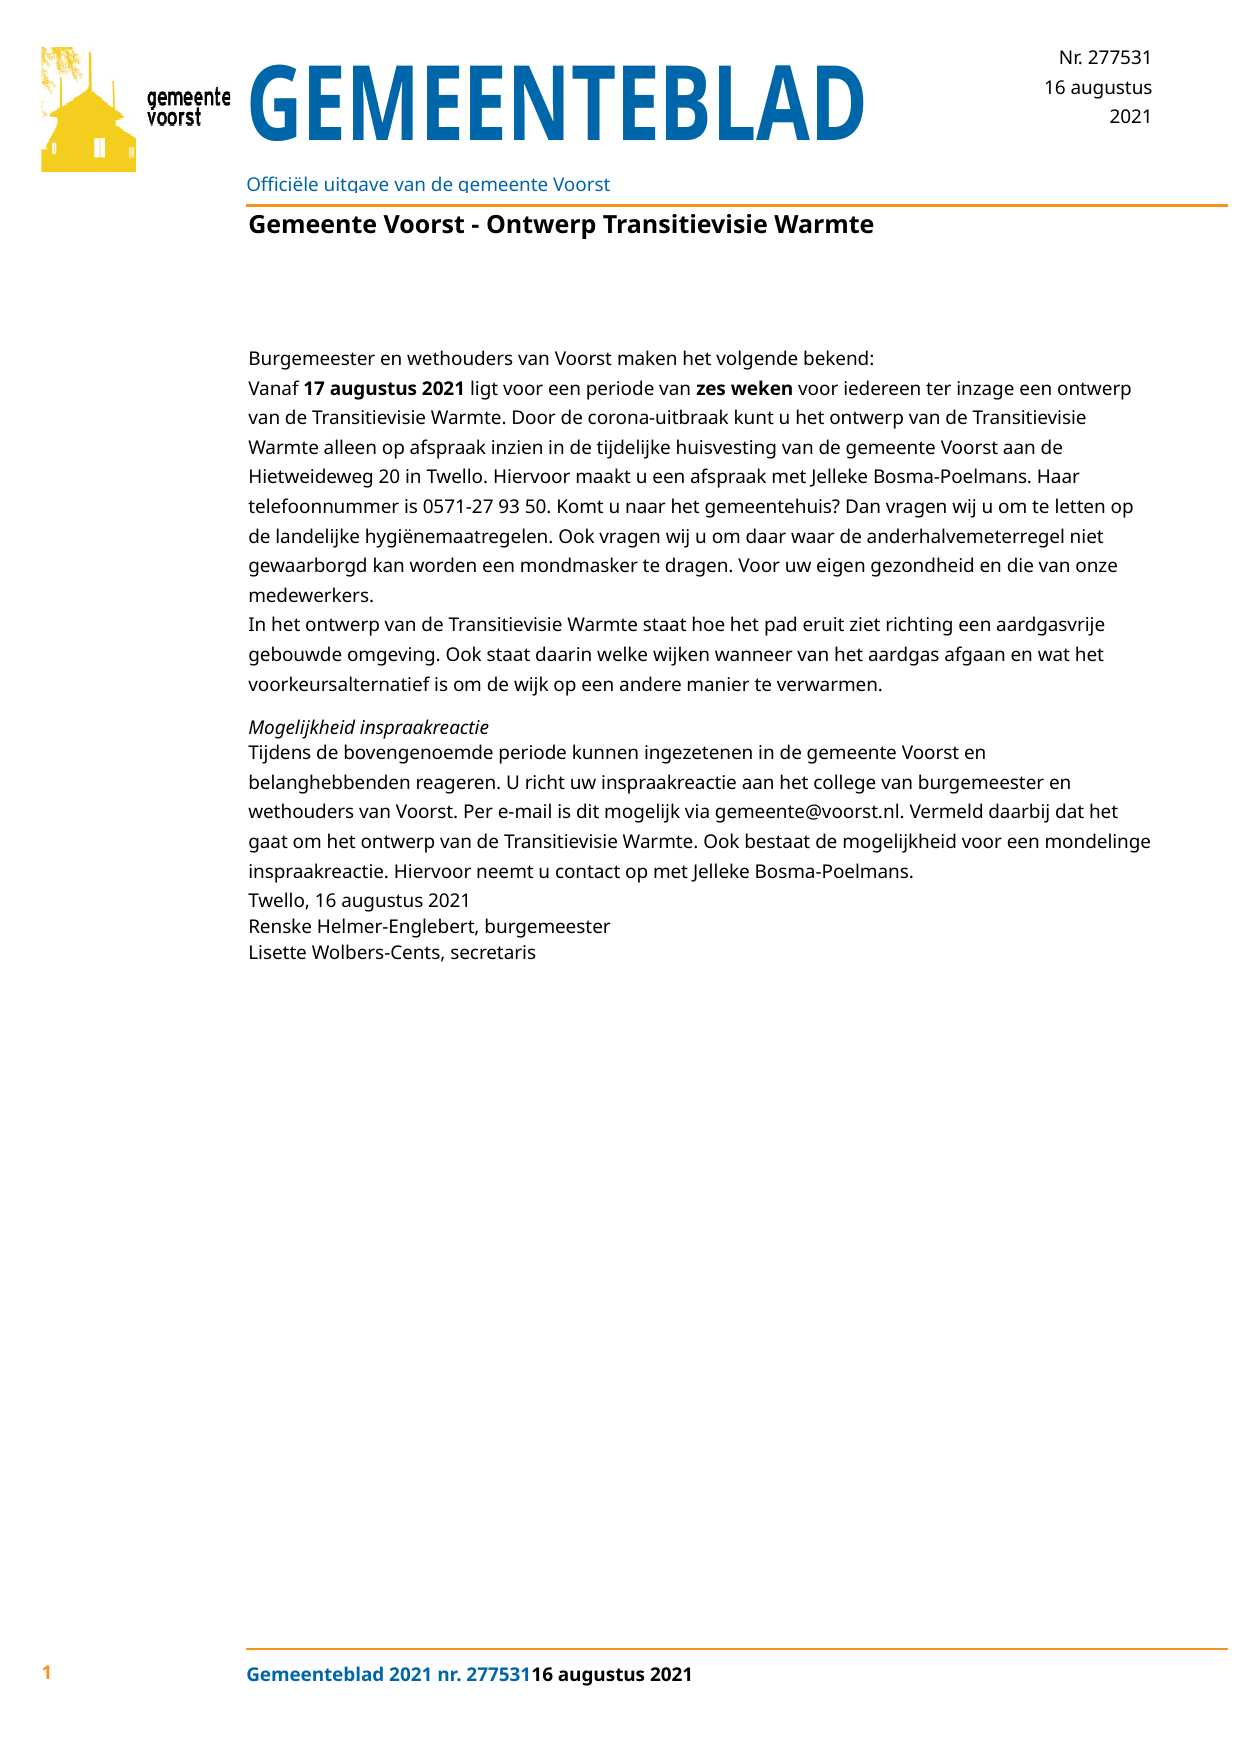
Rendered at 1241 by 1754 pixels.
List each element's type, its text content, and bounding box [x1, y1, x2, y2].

text Lisette Wolbers-Cents, secretaris [248, 939, 1152, 965]
text Renske Helmer-Englebert, burgemeester [248, 913, 1152, 939]
text Burgemeester en wethouders van Voorst maken het volgende bekend: [248, 345, 1152, 371]
text Twello, 16 augustus 2021 [248, 887, 1152, 913]
text Tijdens de bovengenoemde periode kunnen ingezetenen in de gemeente Voorst en belanghebbenden reageren. U richt uw inspraakreactie aan het college van burgemeester en wethouders van Voorst. Per e-mail is dit mogelijk via gemeente@voorst.nl. Vermeld daarbij dat het gaat om het ontwerp van de Transitievisie Warmte. Ook bestaat de mogelijkheid voor een mondelinge inspraakreactie. Hiervoor neemt u contact op met Jelleke Bosma-Poelmans. [248, 739, 1152, 884]
text Gemeente Voorst - Ontwerp Transitievisie Warmte [248, 207, 1152, 241]
picture [41, 47, 231, 172]
text In het ontwerp van de Transitievisie Warmte staat hoe het pad eruit ziet richting een aardgasvrije gebouwde omgeving. Ook staat daarin welke wijken wanneer van het aardgas afgaan en wat het voorkeursalternatief is om de wijk op een andere manier te verwarmen. [248, 612, 1152, 696]
text Vanaf 17 augustus 2021 ligt voor een periode van zes weken voor iedereen ter inzage een ontwerp van de Transitievisie Warmte. Door de corona-uitbraak kunt u het ontwerp van de Transitievisie Warmte alleen op afspraak inzien in de tijdelijke huisvesting van de gemeente Voorst aan de Hietweideweg 20 in Twello. Hiervoor maakt u een afspraak met Jelleke Bosma-Poelmans. Haar telefoonnummer is 0571-27 93 50. Komt u naar het gemeentehuis? Dan vragen wij u om te letten op de landelijke hygiënemaatregelen. Ook vragen wij u om daar waar de anderhalvemeterregel niet gewaarborgd kan worden een mondmasker te dragen. Voor uw eigen gezondheid en die van onze medewerkers. [248, 375, 1152, 608]
text Mogelijkheid inspraakreactie [248, 714, 1152, 739]
